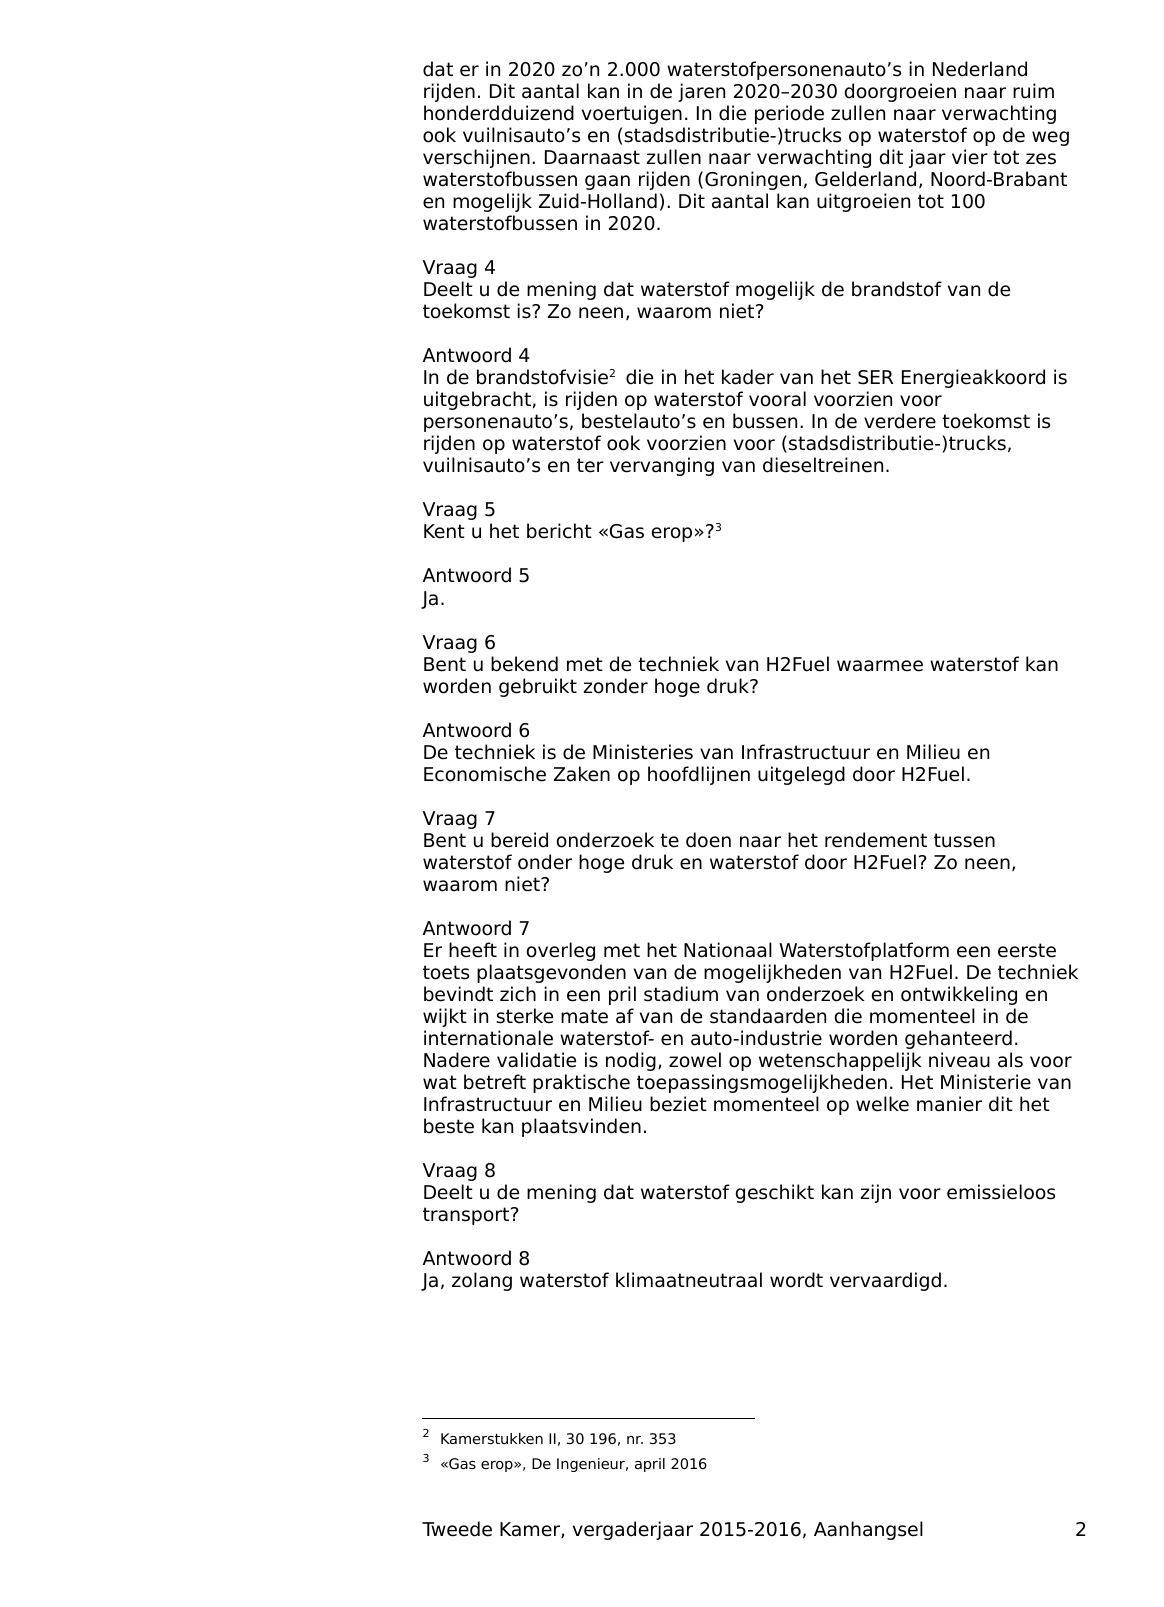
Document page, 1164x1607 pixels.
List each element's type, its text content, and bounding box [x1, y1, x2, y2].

text Antwoord 8 [422, 1248, 1087, 1270]
text Vraag 6 [422, 632, 1087, 653]
text Kent u het bericht «Gas erop»? [422, 521, 1087, 543]
text Vraag 5 [422, 499, 1087, 521]
text Bent u bekend met de techniek van H2Fuel waarmee waterstof kan worden gebruikt zonder hoge druk? [422, 653, 1087, 697]
text Vraag 7 [422, 808, 1087, 830]
text In de brandstofvisie die in het kader van het SER Energieakkoord is uitgebracht, is rijden op waterstof vooral voorzien voor personenauto’s, bestelauto’s en bussen. In de verdere toekomst is rijden op waterstof ook voorzien voor (stadsdistributie-)trucks, vuilnisauto’s en ter vervanging van dieseltreinen. [422, 367, 1087, 477]
text «Gas erop», De Ingenieur, april 2016 [422, 1452, 1087, 1474]
text Antwoord 5 [422, 565, 1087, 587]
text Antwoord 6 [422, 720, 1087, 742]
text Ja. [422, 587, 1087, 609]
text Antwoord 7 [422, 918, 1087, 940]
text Vraag 8 [422, 1160, 1087, 1182]
text Er heeft in overleg met het Nationaal Waterstofplatform een eerste toets plaatsgevonden van de mogelijkheden van H2Fuel. De techniek bevindt zich in een pril stadium van onderzoek en ontwikkeling en wijkt in sterke mate af van de standaarden die momenteel in de internationale waterstof- en auto-industrie worden gehanteerd. Nadere validatie is nodig, zowel op wetenschappelijk niveau als voor wat betreft praktische toepassingsmogelijkheden. Het Ministerie van Infrastructuur en Milieu beziet momenteel op welke manier dit het beste kan plaatsvinden. [422, 940, 1087, 1138]
text dat er in 2020 zo’n 2.000 waterstofpersonenauto’s in Nederland rijden. Dit aantal kan in de jaren 2020–2030 doorgroeien naar ruim honderdduizend voertuigen. In die periode zullen naar verwachting ook vuilnisauto’s en (stadsdistributie-)trucks op waterstof op de weg verschijnen. Daarnaast zullen naar verwachting dit jaar vier tot zes waterstofbussen gaan rijden (Groningen, Gelderland, Noord-Brabant en mogelijk Zuid-Holland). Dit aantal kan uitgroeien tot 100 waterstofbussen in 2020. [422, 59, 1087, 235]
text Bent u bereid onderzoek te doen naar het rendement tussen waterstof onder hoge druk en waterstof door H2Fuel? Zo neen, waarom niet? [422, 830, 1087, 896]
text Vraag 4 [422, 257, 1087, 279]
text Antwoord 4 [422, 345, 1087, 367]
text Deelt u de mening dat waterstof mogelijk de brandstof van de toekomst is? Zo neen, waarom niet? [422, 279, 1087, 323]
text Kamerstukken II, 30 196, nr. 353 [422, 1427, 1087, 1449]
text Deelt u de mening dat waterstof geschikt kan zijn voor emissieloos transport? [422, 1182, 1087, 1226]
text De techniek is de Ministeries van Infrastructuur en Milieu en Economische Zaken op hoofdlijnen uitgelegd door H2Fuel. [422, 742, 1087, 786]
text Ja, zolang waterstof klimaatneutraal wordt vervaardigd. [422, 1270, 1087, 1292]
